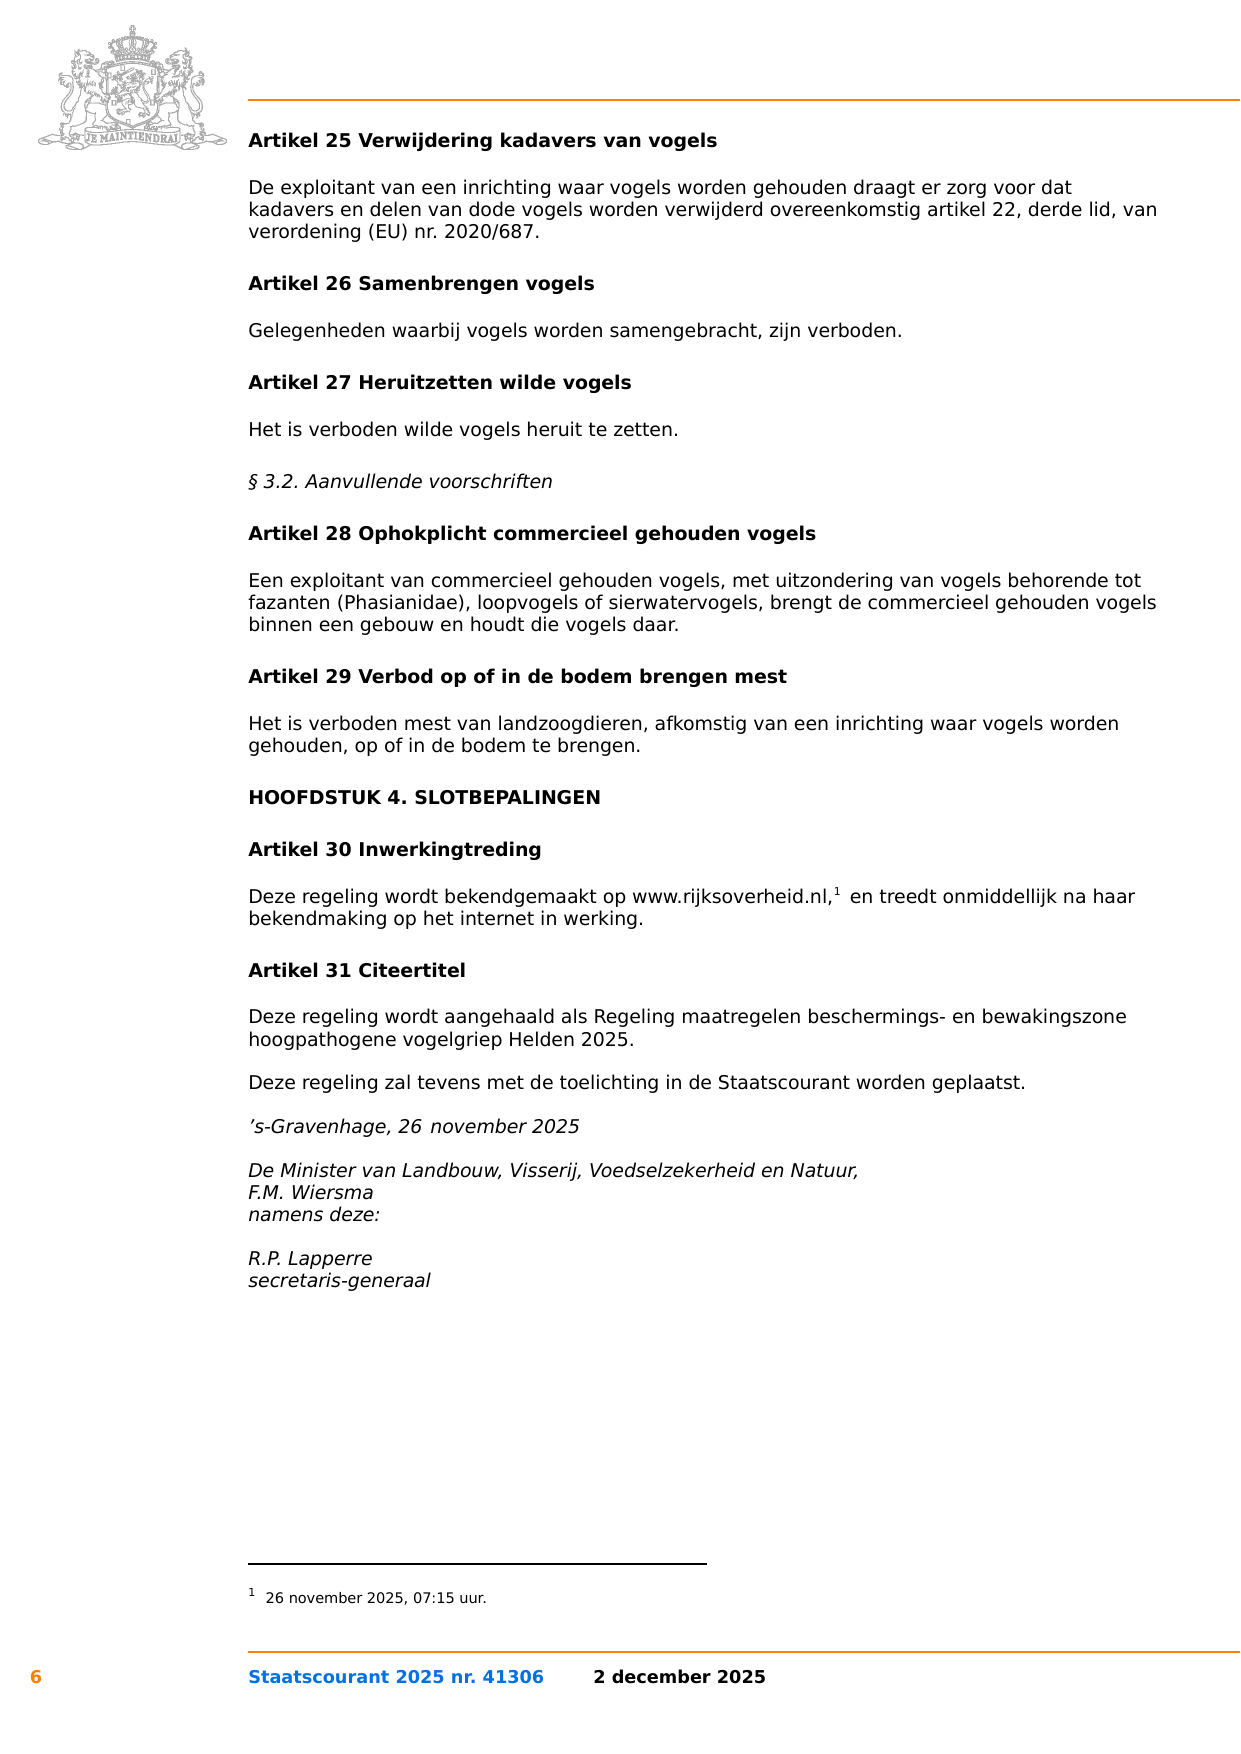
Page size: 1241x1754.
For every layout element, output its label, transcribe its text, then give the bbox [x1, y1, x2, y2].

text Het is verboden wilde vogels heruit te zetten. [248, 419, 1163, 441]
subtitle Artikel 30 Inwerkingtreding [248, 838, 1163, 861]
subtitle Artikel 31 Citeertitel [248, 959, 1163, 981]
picture [38, 25, 227, 150]
text Gelegenheden waarbij vogels worden samengebracht, zijn verboden. [248, 320, 1163, 342]
subtitle Artikel 25 Verwijdering kadavers van vogels [248, 130, 1163, 152]
text ’s-Gravenhage, 26 november 2025 [248, 1116, 1163, 1138]
text 26 november 2025, 07:15 uur. [248, 1586, 1163, 1608]
text De exploitant van een inrichting waar vogels worden gehouden draagt er zorg voor dat kadavers en delen van dode vogels worden verwijderd overeenkomstig artikel 22, derde lid, van verordening (EU) nr. 2020/687. [248, 177, 1163, 243]
subtitle Artikel 28 Ophokplicht commercieel gehouden vogels [248, 523, 1163, 545]
subtitle Artikel 26 Samenbrengen vogels [248, 273, 1163, 295]
text De Minister van Landbouw, Visserij, Voedselzekerheid en Natuur, F.M. Wiersma namens deze: R.P. Lapperre secretaris-generaal [248, 1160, 1163, 1292]
text Het is verboden mest van landzoogdieren, afkomstig van een inrichting waar vogels worden gehouden, op of in de bodem te brengen. [248, 713, 1163, 757]
subtitle Artikel 27 Heruitzetten wilde vogels [248, 372, 1163, 394]
text Deze regeling zal tevens met de toelichting in de Staatscourant worden geplaatst. [248, 1072, 1163, 1094]
subtitle Artikel 29 Verbod op of in de bodem brengen mest [248, 666, 1163, 688]
text Deze regeling wordt bekendgemaakt op www.rijksoverheid.nl, en treedt onmiddellijk na haar bekendmaking op het internet in werking. [248, 886, 1163, 929]
subtitle HOOFDSTUK 4. SLOTBEPALINGEN [248, 787, 1163, 808]
text Een exploitant van commercieel gehouden vogels, met uitzondering van vogels behorende tot fazanten (Phasianidae), loopvogels of sierwatervogels, brengt de commercieel gehouden vogels binnen een gebouw en houdt die vogels daar. [248, 570, 1163, 636]
text Deze regeling wordt aangehaald als Regeling maatregelen beschermings- en bewakingszone hoogpathogene vogelgriep Helden 2025. [248, 1006, 1163, 1050]
subtitle § 3.2. Aanvullende voorschriften [248, 471, 1163, 493]
